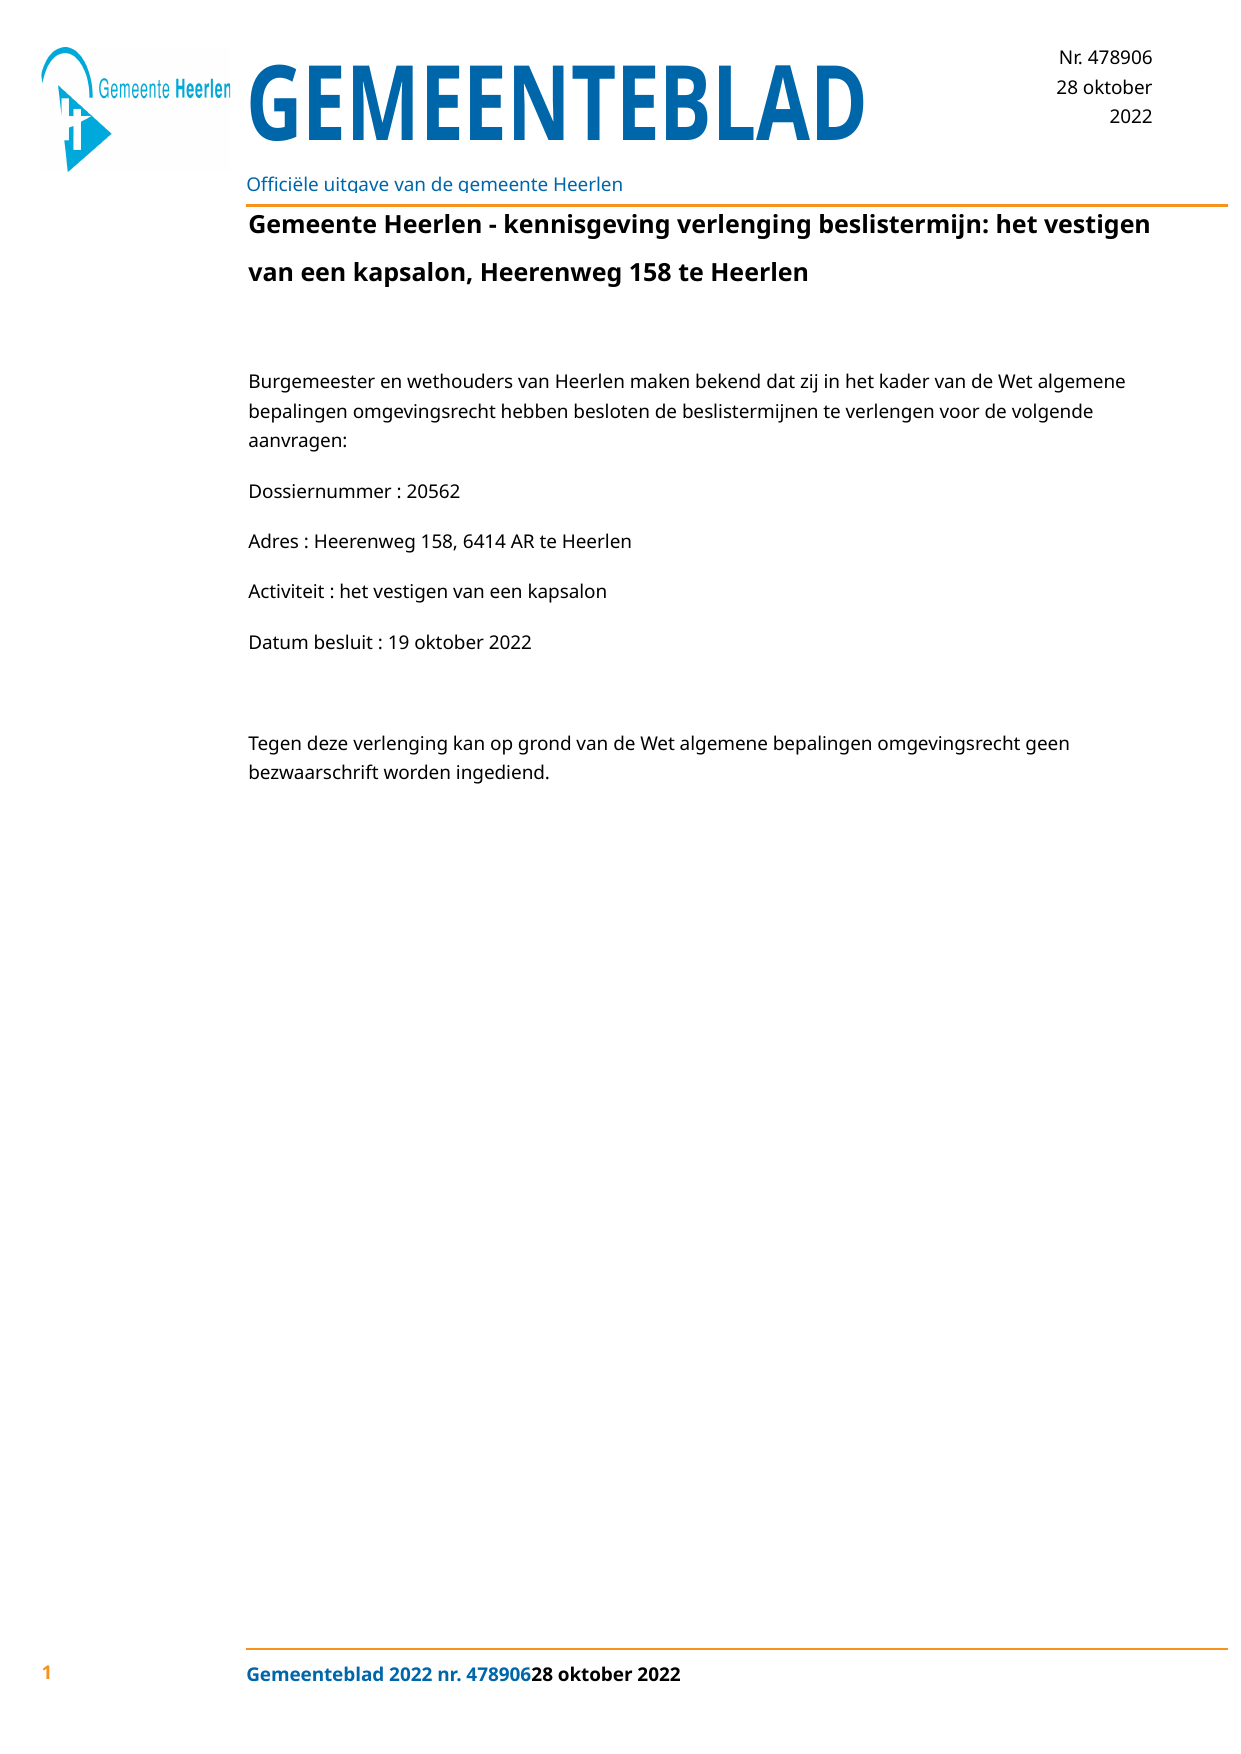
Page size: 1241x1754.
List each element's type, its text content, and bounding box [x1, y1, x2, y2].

picture [41, 47, 231, 172]
text Adres : Heerenweg 158, 6414 AR te Heerlen [248, 528, 1152, 554]
text Tegen deze verlenging kan op grond van de Wet algemene bepalingen omgevingsrecht geen bezwaarschrift worden ingediend. [248, 730, 1152, 785]
text Activiteit : het vestigen van een kapsalon [248, 579, 1152, 604]
text Dossiernummer : 20562 [248, 478, 1152, 504]
text Datum besluit : 19 oktober 2022 [248, 629, 1152, 655]
text Gemeente Heerlen - kennisgeving verlenging beslistermijn: het vestigen van een kapsalon, Heerenweg 158 te Heerlen [248, 207, 1152, 288]
picture [41, 47, 59, 70]
text Burgemeester en wethouders van Heerlen maken bekend dat zij in het kader van de Wet algemene bepalingen omgevingsrecht hebben besloten de beslistermijnen te verlengen voor de volgende aanvragen: [248, 368, 1152, 453]
